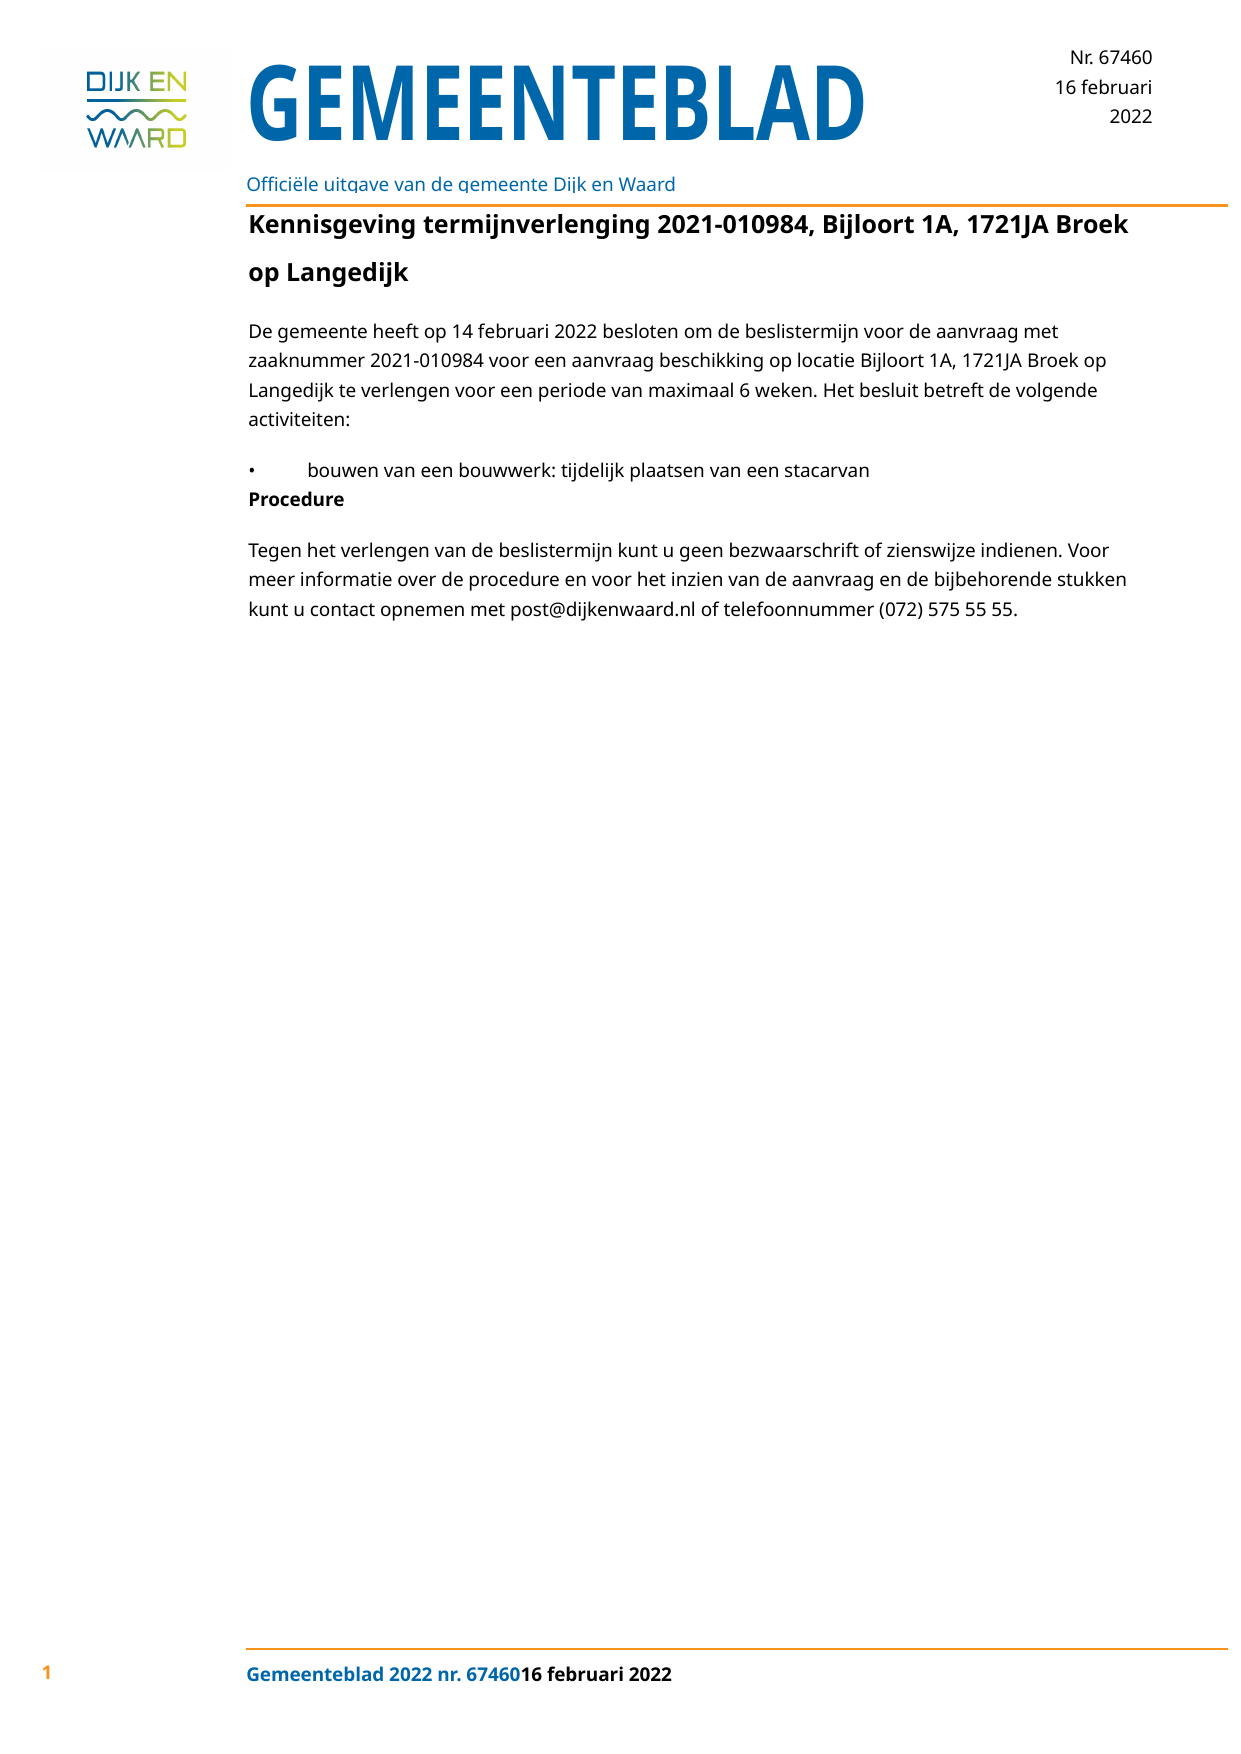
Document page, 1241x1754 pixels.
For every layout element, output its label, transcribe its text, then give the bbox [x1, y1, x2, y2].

list bouwen van een bouwwerk: tijdelijk plaatsen van een stacarvan [248, 457, 1152, 483]
text Kennisgeving termijnverlenging 2021-010984, Bijloort 1A, 1721JA Broek op Langedijk [248, 207, 1152, 288]
text Tegen het verlengen van de beslistermijn kunt u geen bezwaarschrift of zienswijze indienen. Voor meer informatie over de procedure en voor het inzien van de aanvraag en de bijbehorende stukken kunt u contact opnemen met post@dijkenwaard.nl of telefoonnummer (072) 575 55 55. [248, 537, 1152, 622]
text De gemeente heeft op 14 februari 2022 besloten om de beslistermijn voor de aanvraag met zaaknummer 2021-010984 voor een aanvraag beschikking op locatie Bijloort 1A, 1721JA Broek op Langedijk te verlengen voor een periode van maximaal 6 weken. Het besluit betreft de volgende activiteiten: [248, 318, 1152, 432]
text Procedure [248, 487, 1152, 512]
picture [41, 47, 231, 172]
